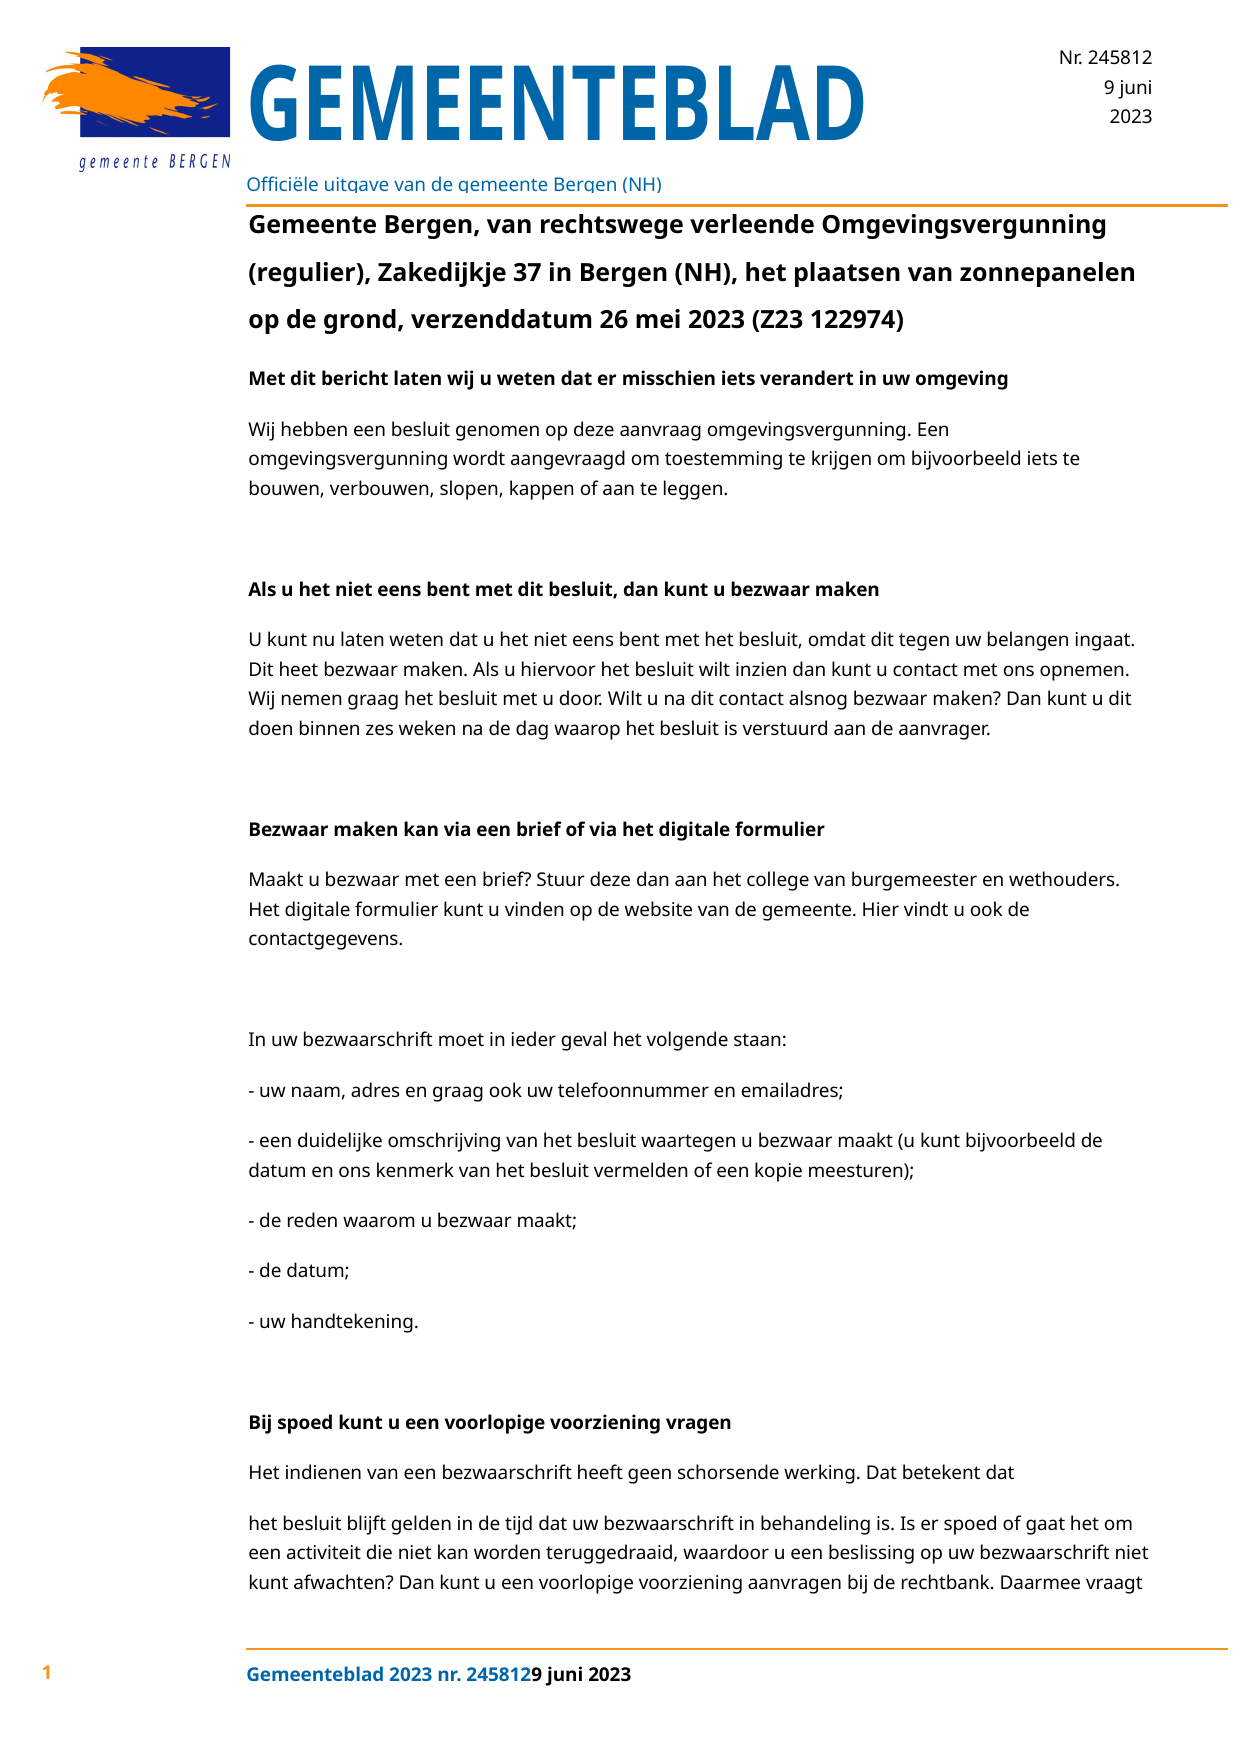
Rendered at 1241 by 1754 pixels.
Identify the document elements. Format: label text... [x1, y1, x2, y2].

text Het indienen van een bezwaarschrift heeft geen schorsende werking. Dat betekent dat [248, 1459, 1152, 1485]
text Met dit bericht laten wij u weten dat er misschien iets verandert in uw omgeving [248, 366, 1152, 391]
text - uw naam, adres en graag ook uw telefoonnummer en emailadres; [248, 1077, 1152, 1102]
text In uw bezwaarschrift moet in ieder geval het volgende staan: [248, 1026, 1152, 1052]
text het besluit blijft gelden in de tijd dat uw bezwaarschrift in behandeling is. Is er spoed of gaat het om een activiteit die niet kan worden teruggedraaid, waardoor u een beslissing op uw bezwaarschrift niet kunt afwachten? Dan kunt u een voorlopige voorziening aanvragen bij de rechtbank. Daarmee vraagt [248, 1510, 1152, 1594]
text - de reden waarom u bezwaar maakt; [248, 1207, 1152, 1233]
text Gemeente Bergen, van rechtswege verleende Omgevingsvergunning (regulier), Zakedijkje 37 in Bergen (NH), het plaatsen van zonnepanelen op de grond, verzenddatum 26 mei 2023 (Z23 122974) [248, 207, 1152, 336]
text Wij hebben een besluit genomen op deze aanvraag omgevingsvergunning. Een omgevingsvergunning wordt aangevraagd om toestemming te krijgen om bijvoorbeeld iets te bouwen, verbouwen, slopen, kappen of aan te leggen. [248, 416, 1152, 501]
text Bezwaar maken kan via een brief of via het digitale formulier [248, 816, 1152, 842]
text - uw handtekening. [248, 1308, 1152, 1334]
text - de datum; [248, 1258, 1152, 1283]
text Als u het niet eens bent met dit besluit, dan kunt u bezwaar maken [248, 576, 1152, 602]
text Bij spoed kunt u een voorlopige voorziening vragen [248, 1409, 1152, 1434]
text - een duidelijke omschrijving van het besluit waartegen u bezwaar maakt (u kunt bijvoorbeeld de datum en ons kenmerk van het besluit vermelden of een kopie meesturen); [248, 1127, 1152, 1182]
text Maakt u bezwaar met een brief? Stuur deze dan aan het college van burgemeester en wethouders. Het digitale formulier kunt u vinden op de website van de gemeente. Hier vindt u ook de contactgegevens. [248, 866, 1152, 951]
text U kunt nu laten weten dat u het niet eens bent met het besluit, omdat dit tegen uw belangen ingaat. Dit heet bezwaar maken. Als u hiervoor het besluit wilt inzien dan kunt u contact met ons opnemen. Wij nemen graag het besluit met u door. Wilt u na dit contact alsnog bezwaar maken? Dan kunt u dit doen binnen zes weken na de dag waarop het besluit is verstuurd aan de aanvrager. [248, 626, 1152, 741]
picture [41, 47, 231, 172]
